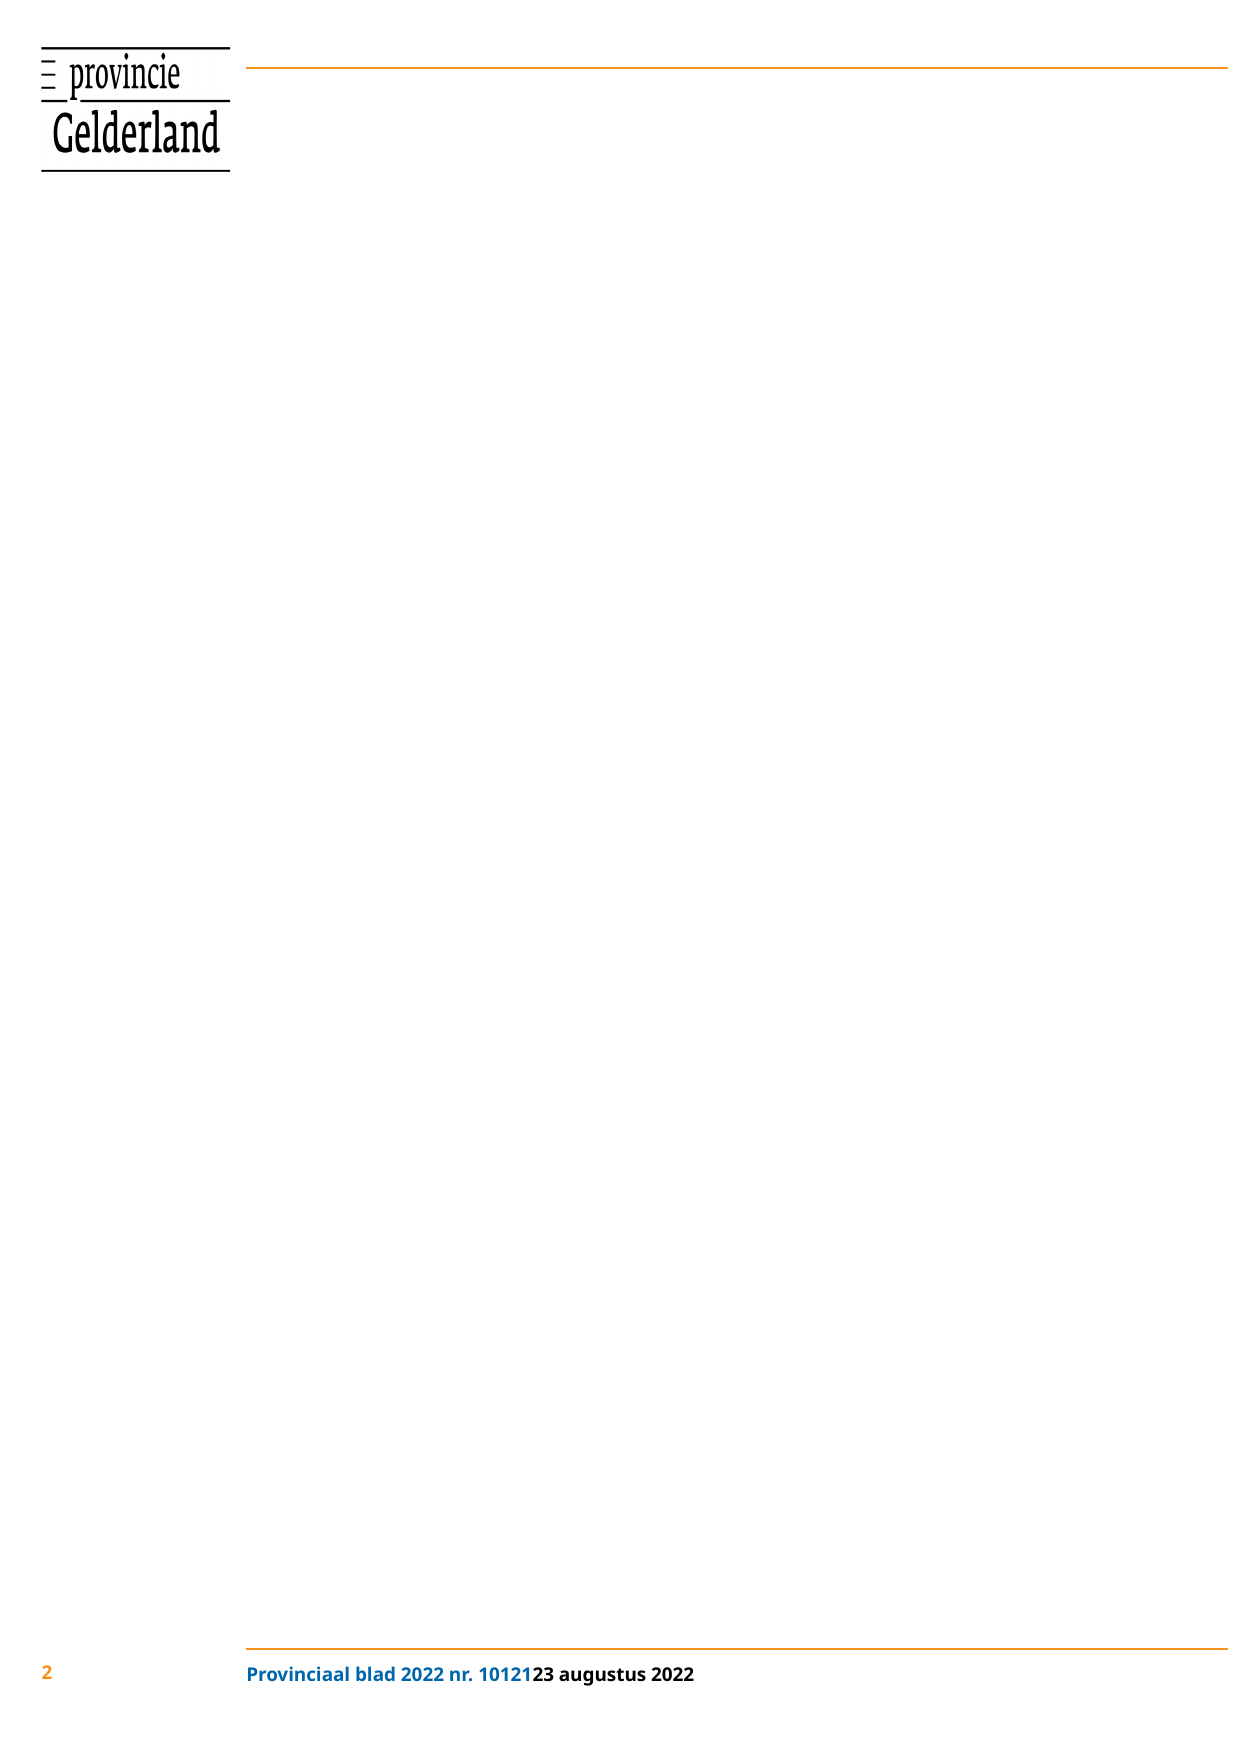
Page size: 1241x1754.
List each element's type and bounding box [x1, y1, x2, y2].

picture [41, 47, 231, 172]
